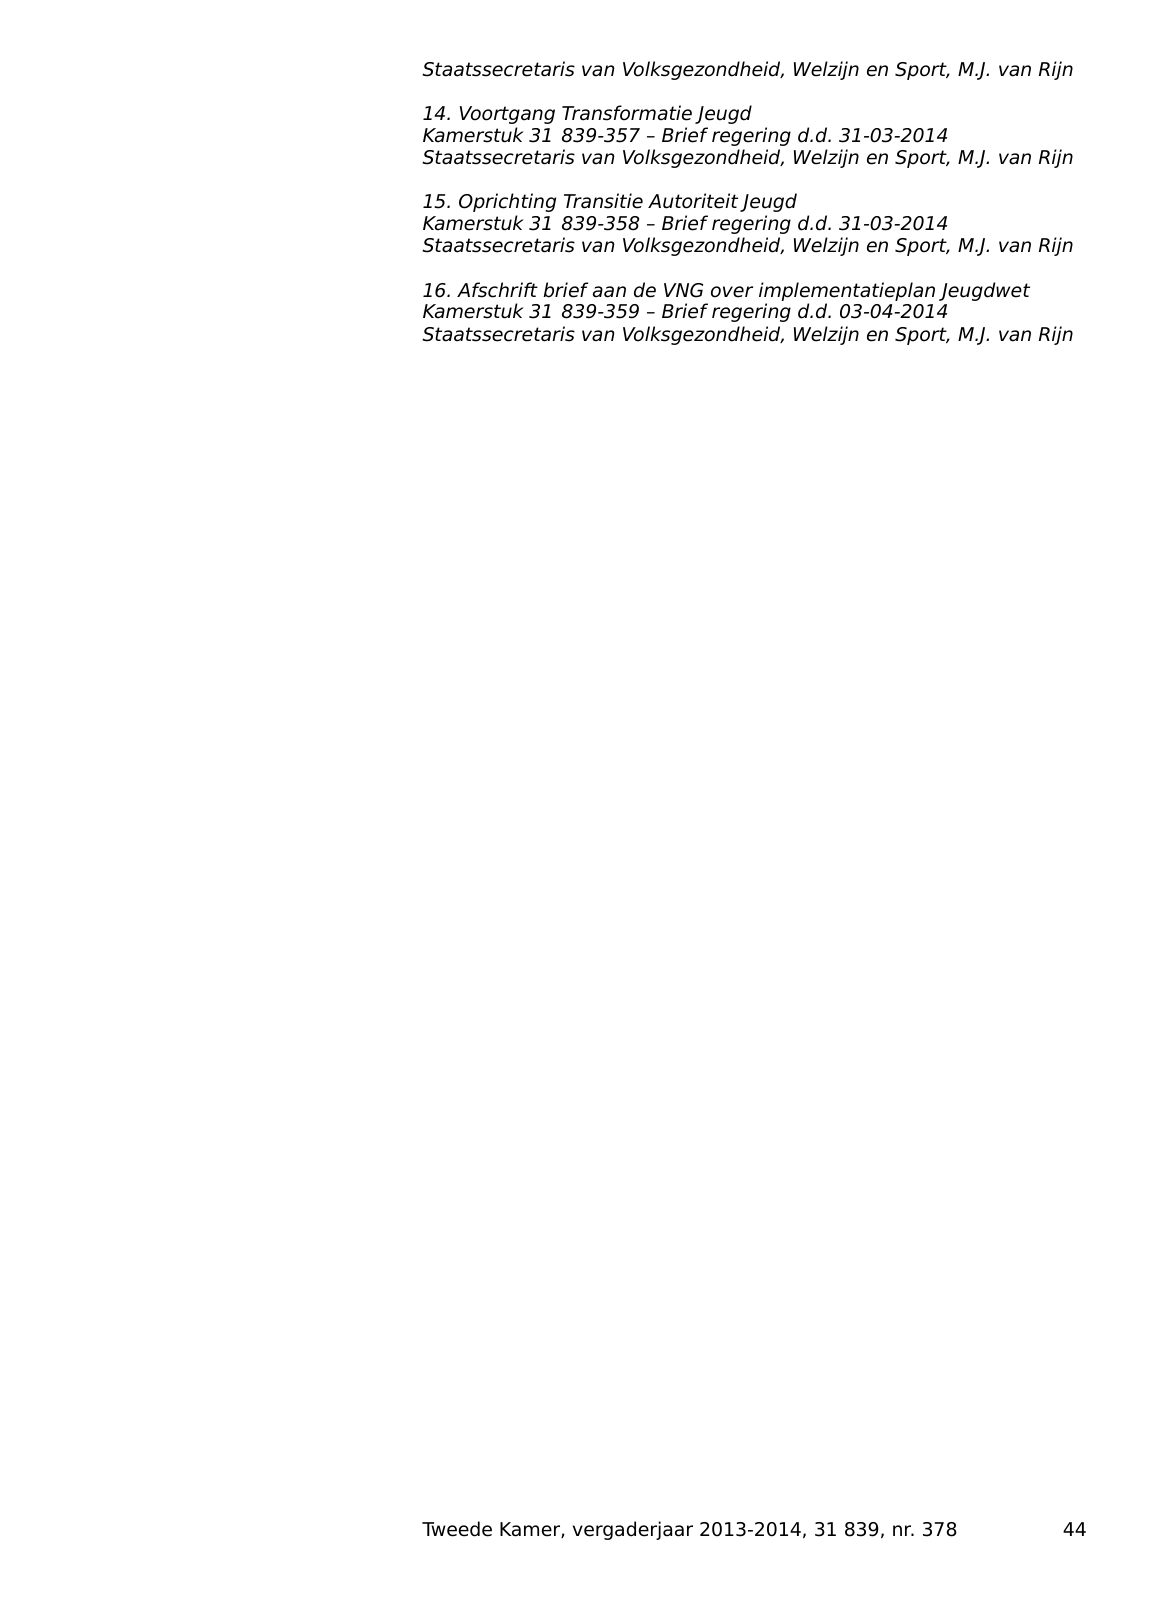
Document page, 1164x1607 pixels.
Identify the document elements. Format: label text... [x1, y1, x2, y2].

text Staatssecretaris van Volksgezondheid, Welzijn en Sport, M.J. van Rijn [422, 235, 1087, 257]
text Kamerstuk 31 839-359 – Brief regering d.d. 03-04-2014 [422, 301, 1087, 323]
text Staatssecretaris van Volksgezondheid, Welzijn en Sport, M.J. van Rijn [422, 59, 1087, 81]
text Staatssecretaris van Volksgezondheid, Welzijn en Sport, M.J. van Rijn [422, 147, 1087, 169]
text Kamerstuk 31 839-358 – Brief regering d.d. 31-03-2014 [422, 213, 1087, 235]
text Kamerstuk 31 839-357 – Brief regering d.d. 31-03-2014 [422, 125, 1087, 147]
text 16. Afschrift brief aan de VNG over implementatieplan Jeugdwet [422, 279, 1087, 301]
text Staatssecretaris van Volksgezondheid, Welzijn en Sport, M.J. van Rijn [422, 323, 1087, 345]
text 14. Voortgang Transformatie Jeugd [422, 103, 1087, 125]
text 15. Oprichting Transitie Autoriteit Jeugd [422, 191, 1087, 213]
